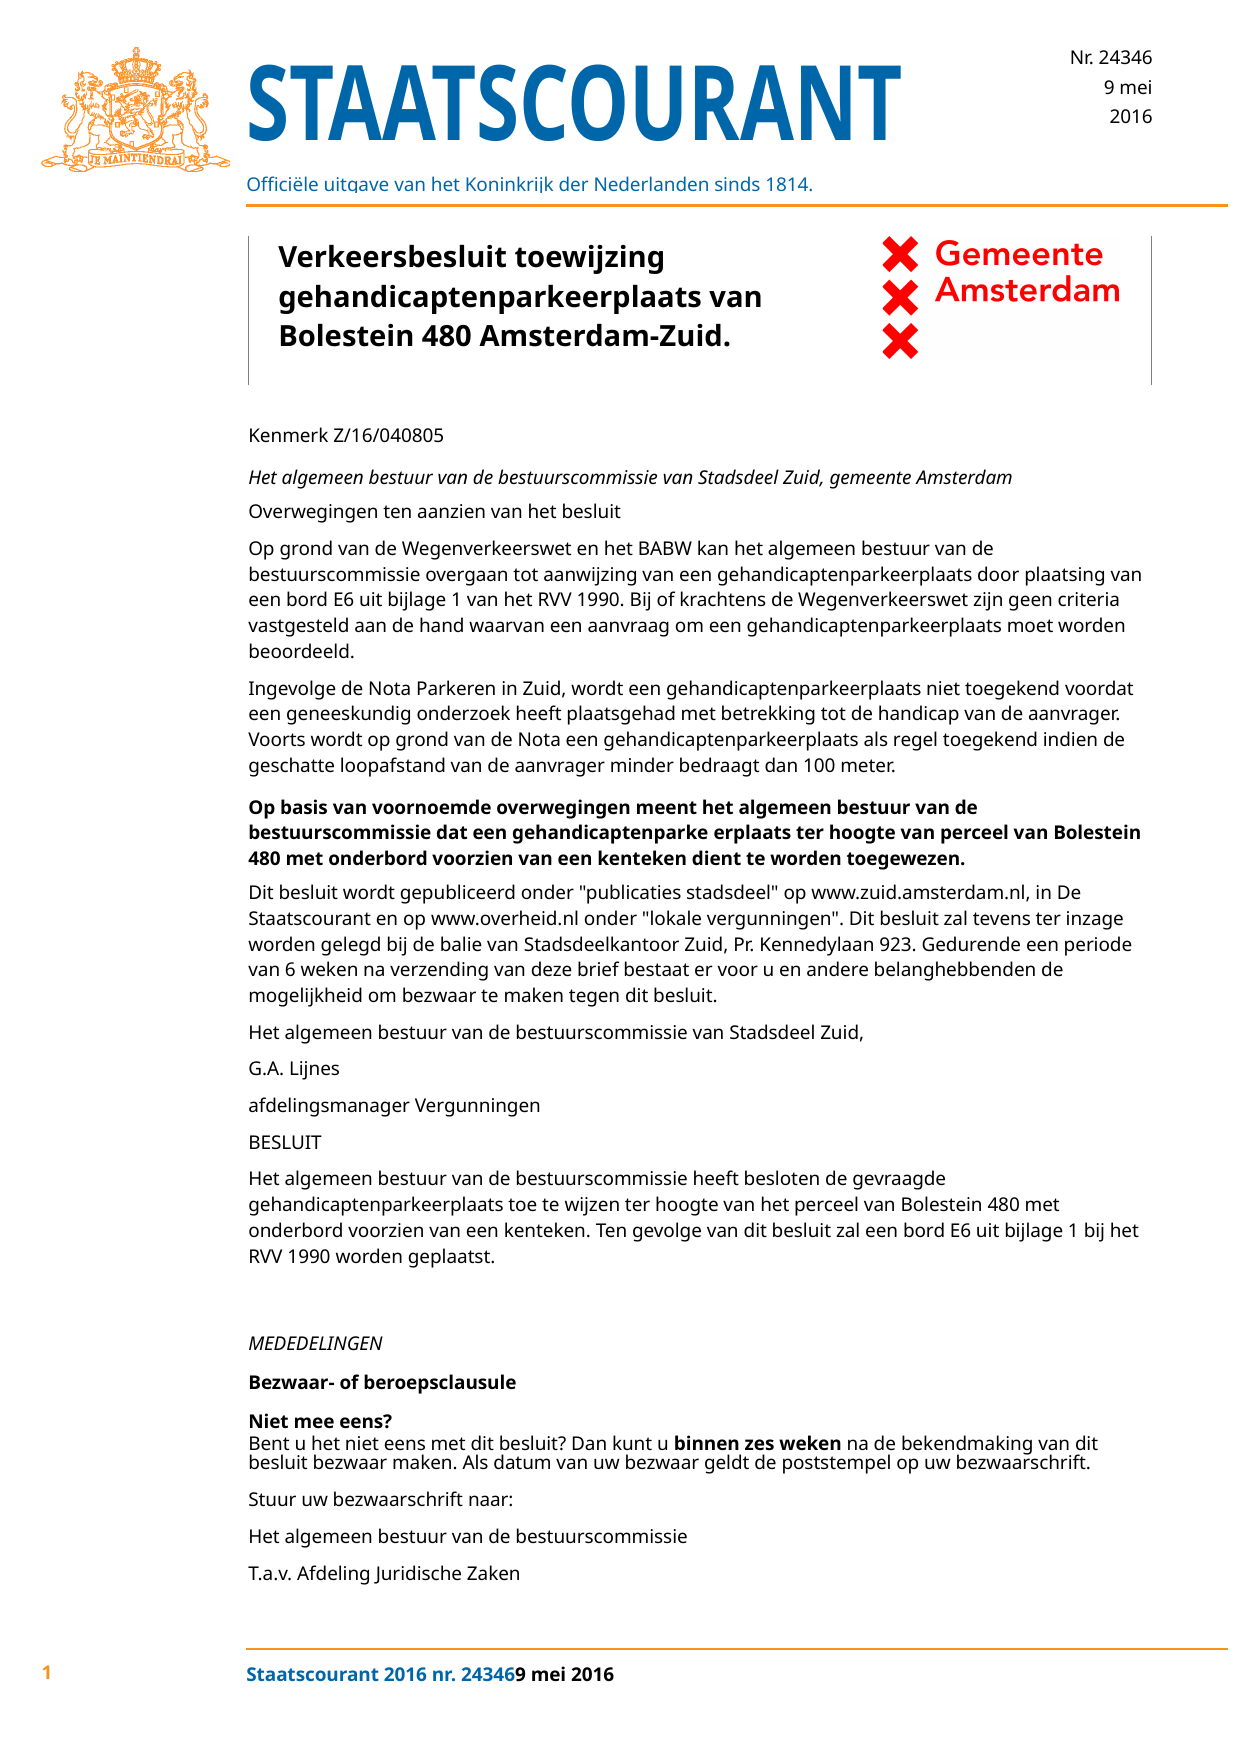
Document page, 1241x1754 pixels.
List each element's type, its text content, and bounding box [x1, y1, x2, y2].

text Niet mee eens? [248, 1409, 1152, 1434]
text Stuur uw bezwaarschrift naar: [248, 1491, 1152, 1510]
text Het algemeen bestuur van de bestuurscommissie [248, 1528, 1152, 1547]
text G.A. Lijnes [248, 1056, 1152, 1081]
text Het algemeen bestuur van de bestuurscommissie van Stadsdeel Zuid, [248, 1019, 1152, 1045]
text Kenmerk Z/16/040805 [248, 423, 1152, 448]
text T.a.v. Afdeling Juridische Zaken [248, 1565, 1152, 1584]
text Bezwaar- of beroepsclausule [248, 1369, 1152, 1395]
text Op grond van de Wegenverkeerswet en het BABW kan het algemeen bestuur van de bestuurscommissie overgaan tot aanwijzing van een gehandicaptenparkeerplaats door plaatsing van een bord E6 uit bijlage 1 van het RVV 1990. Bij of krachtens de Wegenverkeerswet zijn geen criteria vastgesteld aan de hand waarvan een aanvraag om een gehandicaptenparkeerplaats moet worden beoordeeld. [248, 535, 1152, 664]
text Het algemeen bestuur van de bestuurscommissie heeft besloten de gevraagde gehandicaptenparkeerplaats toe te wijzen ter hoogte van het perceel van Bolestein 480 met onderbord voorzien van een kenteken. Ten gevolge van dit besluit zal een bord E6 uit bijlage 1 bij het RVV 1990 worden geplaatst. [248, 1166, 1152, 1268]
text Op basis van voornoemde overwegingen meent het algemeen bestuur van de bestuurscommissie dat een gehandicaptenparke erplaats ter hoogte van perceel van Bolestein 480 met onderbord voorzien van een kenteken dient te worden toegewezen. [248, 794, 1152, 871]
text Het algemeen bestuur van de bestuurscommissie van Stadsdeel Zuid, gemeente Amsterdam [248, 464, 1152, 490]
table_header Verkeersbesluit toewijzing gehandicaptenparkeerplaats van Bolestein 480 Amsterdam-Zuid. [249, 236, 850, 385]
text MEDEDELINGEN [248, 1330, 1152, 1356]
picture [882, 236, 1119, 359]
picture [41, 47, 231, 172]
text BESLUIT [248, 1129, 1152, 1155]
text afdelingsmanager Vergunningen [248, 1092, 1152, 1118]
table_header [850, 236, 1151, 385]
text Bent u het niet eens met dit besluit? Dan kunt u binnen zes weken na de bekendmaking van dit besluit bezwaar maken. Als datum van uw bezwaar geldt de poststempel op uw bezwaarschrift. [248, 1434, 1152, 1473]
text Dit besluit wordt gepubliceerd onder "publicaties stadsdeel" op www.zuid.amsterdam.nl, in De Staatscourant en op www.overheid.nl onder "lokale vergunningen". Dit besluit zal tevens ter inzage worden gelegd bij de balie van Stadsdeelkantoor Zuid, Pr. Kennedylaan 923. Gedurende een periode van 6 weken na verzending van deze brief bestaat er voor u en andere belanghebbenden de mogelijkheid om bezwaar te maken tegen dit besluit. [248, 879, 1152, 1008]
text Overwegingen ten aanzien van het besluit [248, 498, 1152, 524]
text Ingevolge de Nota Parkeren in Zuid, wordt een gehandicaptenparkeerplaats niet toegekend voordat een geneeskundig onderzoek heeft plaatsgehad met betrekking tot de handicap van de aanvrager. Voorts wordt op grond van de Nota een gehandicaptenparkeerplaats als regel toegekend indien de geschatte loopafstand van de aanvrager minder bedraagt dan 100 meter. [248, 675, 1152, 778]
